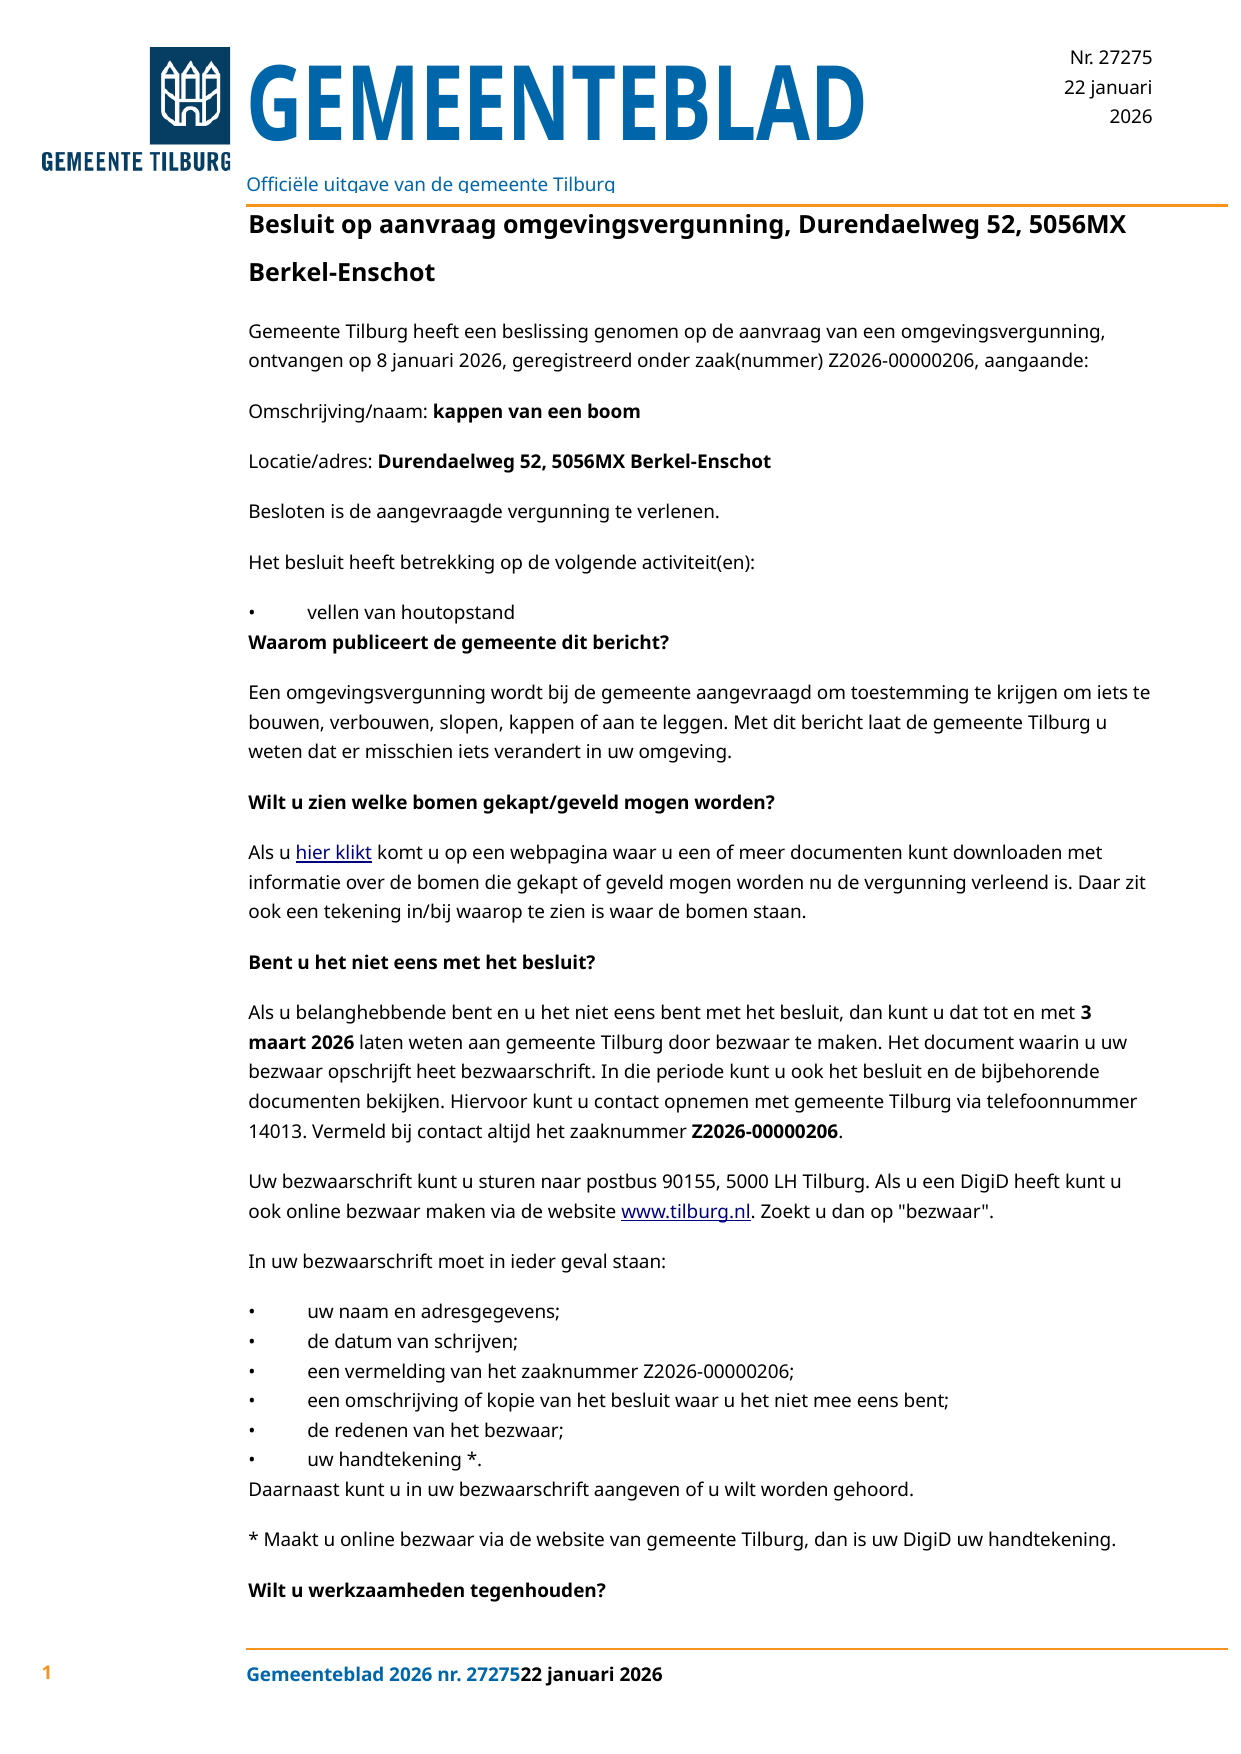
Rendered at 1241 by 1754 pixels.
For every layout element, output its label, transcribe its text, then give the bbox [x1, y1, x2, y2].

list uw naam en adresgegevens; [248, 1299, 1152, 1324]
list een omschrijving of kopie van het besluit waar u het niet mee eens bent; [248, 1387, 1152, 1413]
picture [41, 47, 231, 172]
list de redenen van het bezwaar; [248, 1417, 1152, 1443]
text Daarnaast kunt u in uw bezwaarschrift aangeven of u wilt worden gehoord. [248, 1476, 1152, 1502]
text Besloten is de aangevraagde vergunning te verlenen. [248, 499, 1152, 524]
text Omschrijving/naam: kappen van een boom [248, 398, 1152, 424]
text Uw bezwaarschrift kunt u sturen naar postbus 90155, 5000 LH Tilburg. Als u een DigiD heeft kunt u ook online bezwaar maken via de website www.tilburg.nl. Zoekt u dan op "bezwaar". [248, 1168, 1152, 1224]
text Bent u het niet eens met het besluit? [248, 949, 1152, 975]
text Als u belanghebbende bent en u het niet eens bent met het besluit, dan kunt u dat tot en met 3 maart 2026 laten weten aan gemeente Tilburg door bezwaar te maken. Het document waarin u uw bezwaar opschrijft heet bezwaarschrift. In die periode kunt u ook het besluit en de bijbehorende documenten bekijken. Hiervoor kunt u contact opnemen met gemeente Tilburg via telefoonnummer 14013. Vermeld bij contact altijd het zaaknummer Z2026-00000206. [248, 999, 1152, 1144]
list vellen van houtopstand [248, 599, 1152, 625]
text Locatie/adres: Durendaelweg 52, 5056MX Berkel-Enschot [248, 448, 1152, 474]
text Een omgevingsvergunning wordt bij de gemeente aangevraagd om toestemming te krijgen om iets te bouwen, verbouwen, slopen, kappen of aan te leggen. Met dit bericht laat de gemeente Tilburg u weten dat er misschien iets verandert in uw omgeving. [248, 679, 1152, 764]
text Het besluit heeft betrekking op de volgende activiteit(en): [248, 549, 1152, 575]
text Als u hier klikt komt u op een webpagina waar u een of meer documenten kunt downloaden met informatie over de bomen die gekapt of geveld mogen worden nu de vergunning verleend is. Daar zit ook een tekening in/bij waarop te zien is waar de bomen staan. [248, 839, 1152, 924]
list de datum van schrijven; [248, 1328, 1152, 1354]
text Waarom publiceert de gemeente dit bericht? [248, 629, 1152, 655]
text Gemeente Tilburg heeft een beslissing genomen op de aanvraag van een omgevingsvergunning, ontvangen op 8 januari 2026, geregistreerd onder zaak(nummer) Z2026-00000206, aangaande: [248, 318, 1152, 373]
text Wilt u zien welke bomen gekapt/geveld mogen worden? [248, 789, 1152, 815]
list uw handtekening *. [248, 1447, 1152, 1472]
list een vermelding van het zaaknummer Z2026-00000206; [248, 1358, 1152, 1384]
text Besluit op aanvraag omgevingsvergunning, Durendaelweg 52, 5056MX Berkel-Enschot [248, 207, 1152, 288]
text Wilt u werkzaamheden tegenhouden? [248, 1577, 1152, 1603]
text In uw bezwaarschrift moet in ieder geval staan: [248, 1248, 1152, 1274]
text * Maakt u online bezwaar via de website van gemeente Tilburg, dan is uw DigiD uw handtekening. [248, 1527, 1152, 1552]
